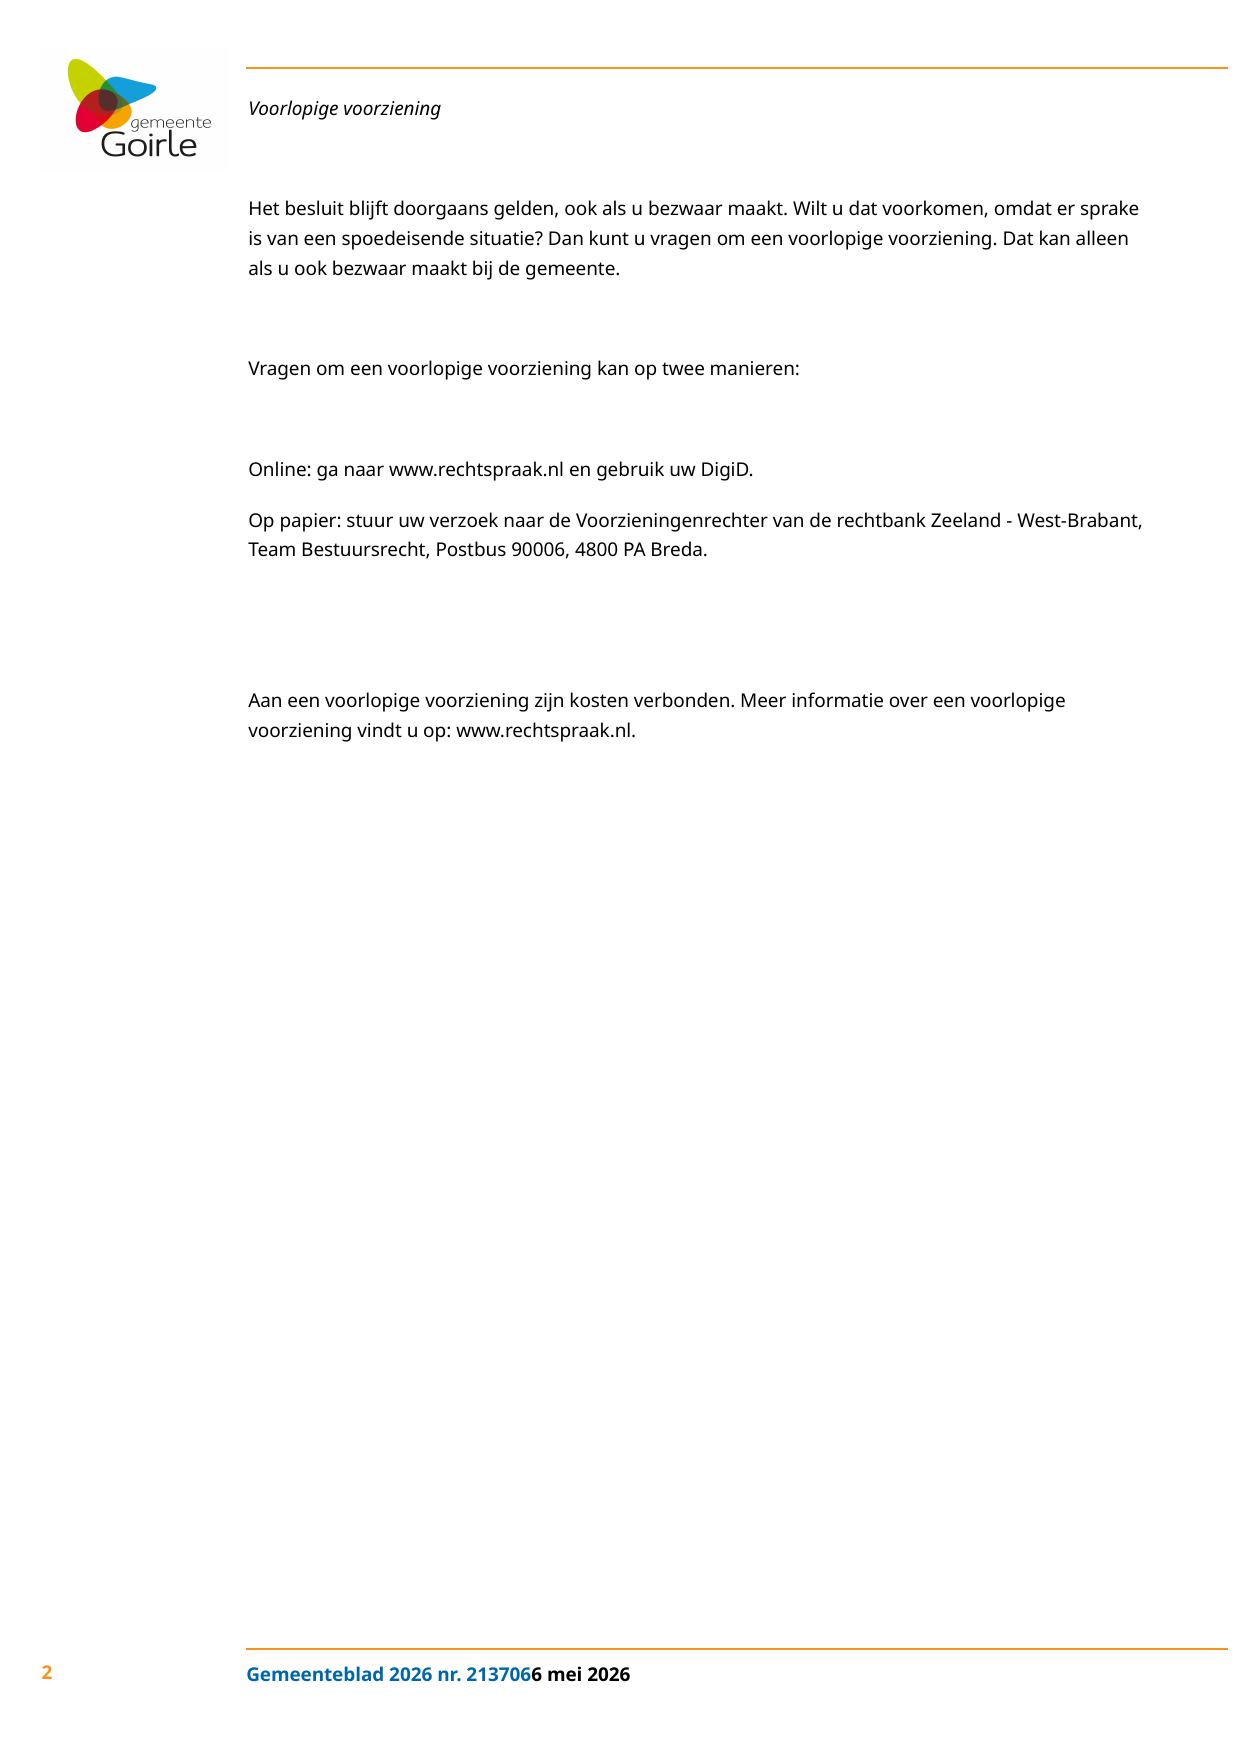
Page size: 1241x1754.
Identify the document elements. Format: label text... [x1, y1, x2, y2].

text Op papier: stuur uw verzoek naar de Voorzieningenrechter van de rechtbank Zeeland - West-Brabant, Team Bestuursrecht, Postbus 90006, 4800 PA Breda. [248, 507, 1152, 562]
text Het besluit blijft doorgaans gelden, ook als u bezwaar maakt. Wilt u dat voorkomen, omdat er sprake is van een spoedeisende situatie? Dan kunt u vragen om een voorlopige voorziening. Dat kan alleen als u ook bezwaar maakt bij de gemeente. [248, 196, 1152, 281]
text Online: ga naar www.rechtspraak.nl en gebruik uw DigiD. [248, 456, 1152, 482]
picture [41, 47, 231, 172]
text Aan een voorlopige voorziening zijn kosten verbonden. Meer informatie over een voorlopige voorziening vindt u op: www.rechtspraak.nl. [248, 688, 1152, 743]
text Vragen om een voorlopige voorziening kan op twee manieren: [248, 356, 1152, 381]
text Voorlopige voorziening [248, 95, 1152, 121]
